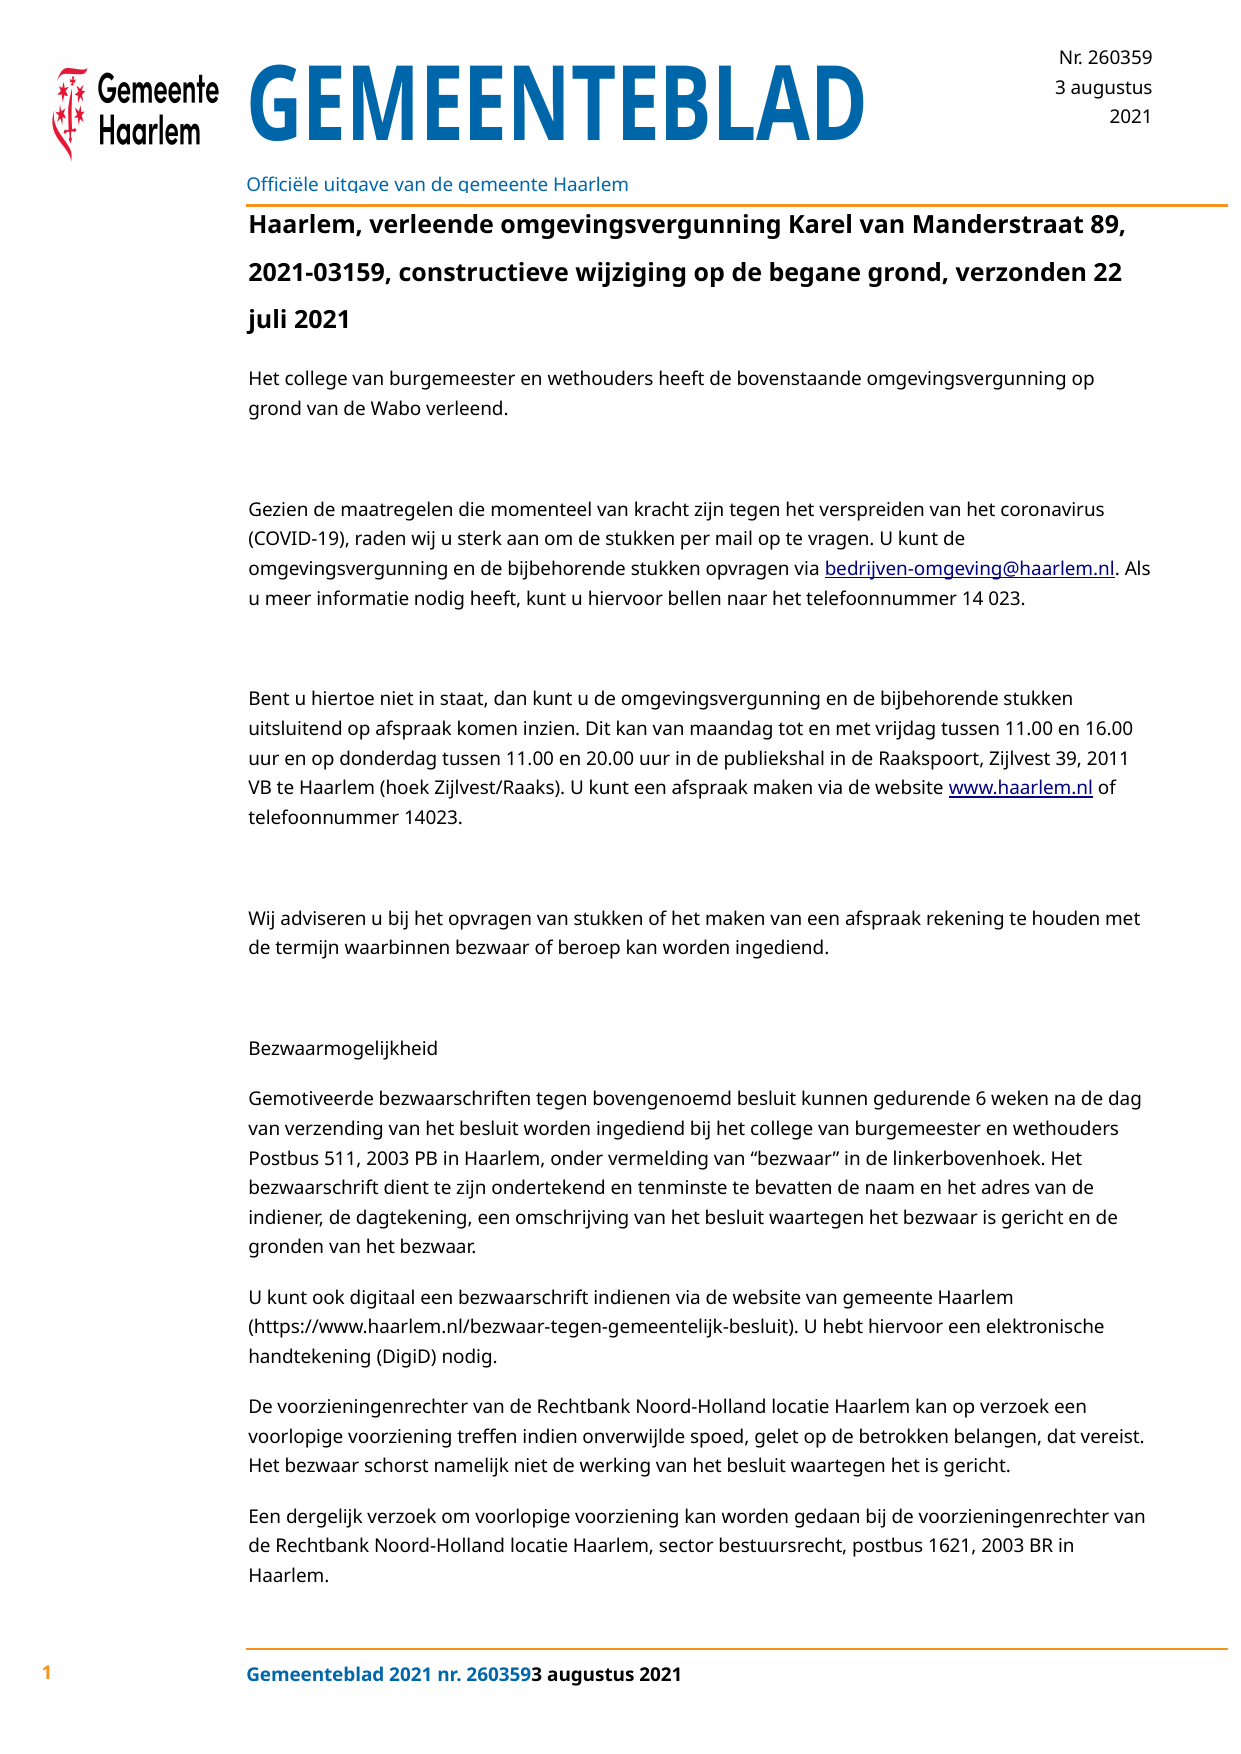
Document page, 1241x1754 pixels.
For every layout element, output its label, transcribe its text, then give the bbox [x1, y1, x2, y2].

picture [41, 47, 231, 172]
text Een dergelijk verzoek om voorlopige voorziening kan worden gedaan bij de voorzieningenrechter van de Rechtbank Noord-Holland locatie Haarlem, sector bestuursrecht, postbus 1621, 2003 BR in Haarlem. [248, 1503, 1152, 1588]
text Bezwaarmogelijkheid [248, 1035, 1152, 1061]
text Bent u hiertoe niet in staat, dan kunt u de omgevingsvergunning en de bijbehorende stukken uitsluitend op afspraak komen inzien. Dit kan van maandag tot en met vrijdag tussen 11.00 en 16.00 uur en op donderdag tussen 11.00 en 20.00 uur in de publiekshal in de Raakspoort, Zijlvest 39, 2011 VB te Haarlem (hoek Zijlvest/Raaks). U kunt een afspraak maken via de website www.haarlem.nl of telefoonnummer 14023. [248, 686, 1152, 829]
text Gezien de maatregelen die momenteel van kracht zijn tegen het verspreiden van het coronavirus (COVID-19), raden wij u sterk aan om de stukken per mail op te vragen. U kunt de omgevingsvergunning en de bijbehorende stukken opvragen via bedrijven-omgeving@haarlem.nl. Als u meer informatie nodig heeft, kunt u hiervoor bellen naar het telefoonnummer 14 023. [248, 496, 1152, 610]
text U kunt ook digitaal een bezwaarschrift indienen via de website van gemeente Haarlem (https://www.haarlem.nl/bezwaar-tegen-gemeentelijk-besluit). U hebt hiervoor een elektronische handtekening (DigiD) nodig. [248, 1284, 1152, 1369]
text Gemotiveerde bezwaarschriften tegen bovengenoemd besluit kunnen gedurende 6 weken na de dag van verzending van het besluit worden ingediend bij het college van burgemeester en wethouders Postbus 511, 2003 PB in Haarlem, onder vermelding van “bezwaar” in de linkerbovenhoek. Het bezwaarschrift dient te zijn ondertekend en tenminste te bevatten de naam en het adres van de indiener, de dagtekening, een omschrijving van het besluit waartegen het bezwaar is gericht en de gronden van het bezwaar. [248, 1086, 1152, 1259]
text Het college van burgemeester en wethouders heeft de bovenstaande omgevingsvergunning op grond van de Wabo verleend. [248, 366, 1152, 421]
text De voorzieningenrechter van de Rechtbank Noord-Holland locatie Haarlem kan op verzoek een voorlopige voorziening treffen indien onverwijlde spoed, gelet op de betrokken belangen, dat vereist. Het bezwaar schorst namelijk niet de werking van het besluit waartegen het is gericht. [248, 1393, 1152, 1478]
text Haarlem, verleende omgevingsvergunning Karel van Manderstraat 89, 2021-03159, constructieve wijziging op de begane grond, verzonden 22 juli 2021 [248, 207, 1152, 336]
text Wij adviseren u bij het opvragen van stukken of het maken van een afspraak rekening te houden met de termijn waarbinnen bezwaar of beroep kan worden ingediend. [248, 905, 1152, 960]
